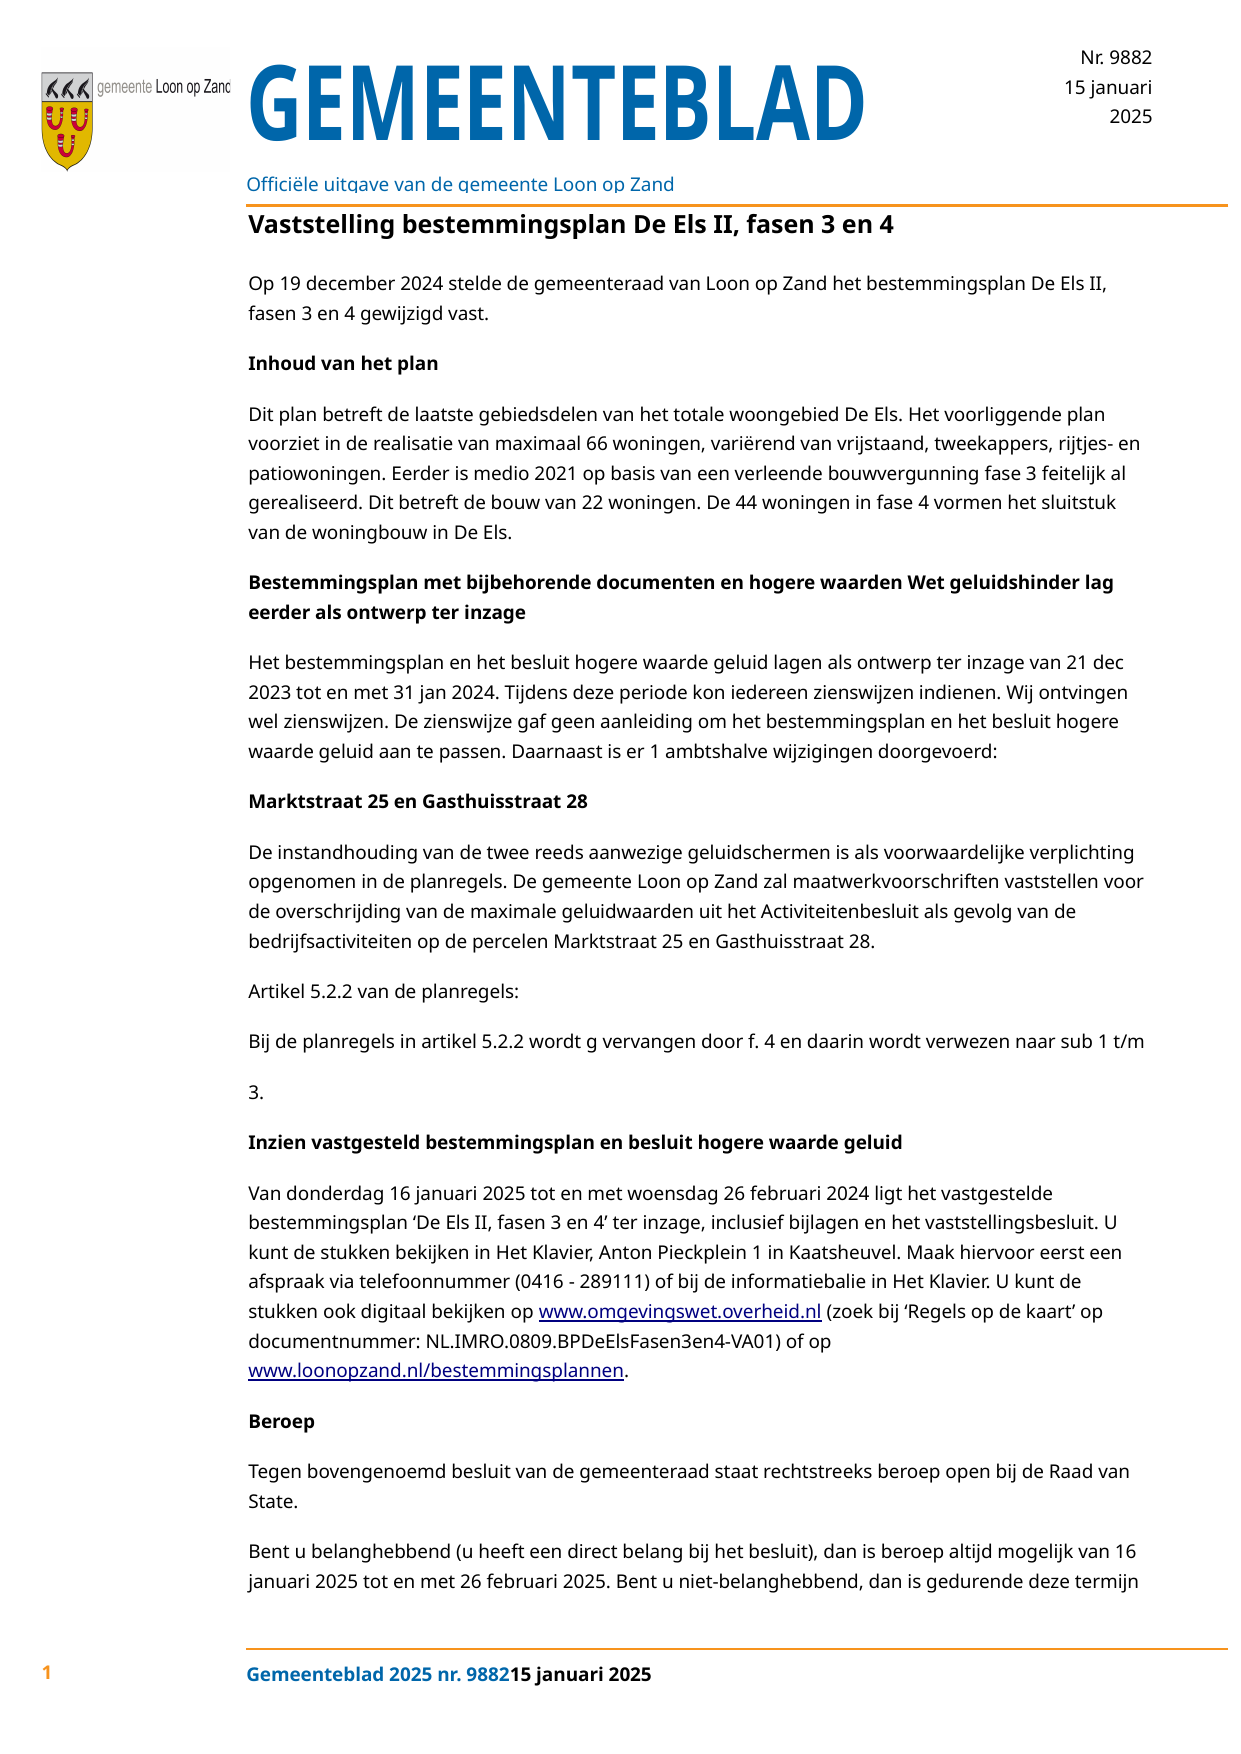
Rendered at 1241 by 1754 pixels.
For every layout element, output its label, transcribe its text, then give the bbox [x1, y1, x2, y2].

text Bent u belanghebbend (u heeft een direct belang bij het besluit), dan is beroep altijd mogelijk van 16 januari 2025 tot en met 26 februari 2025. Bent u niet-belanghebbend, dan is gedurende deze termijn [248, 1538, 1152, 1593]
text Artikel 5.2.2 van de planregels: [248, 978, 1152, 1004]
text Vaststelling bestemmingsplan De Els II, fasen 3 en 4 [248, 207, 1152, 241]
picture [41, 47, 231, 172]
text Inzien vastgesteld bestemmingsplan en besluit hogere waarde geluid [248, 1129, 1152, 1155]
text Inhoud van het plan [248, 350, 1152, 376]
text Op 19 december 2024 stelde de gemeenteraad van Loon op Zand het bestemmingsplan De Els II, fasen 3 en 4 gewijzigd vast. [248, 270, 1152, 326]
text Marktstraat 25 en Gasthuisstraat 28 [248, 789, 1152, 814]
text Het bestemmingsplan en het besluit hogere waarde geluid lagen als ontwerp ter inzage van 21 dec 2023 tot en met 31 jan 2024. Tijdens deze periode kon iedereen zienswijzen indienen. Wij ontvingen wel zienswijzen. De zienswijze gaf geen aanleiding om het bestemmingsplan en het besluit hogere waarde geluid aan te passen. Daarnaast is er 1 ambtshalve wijzigingen doorgevoerd: [248, 649, 1152, 764]
text Van donderdag 16 januari 2025 tot en met woensdag 26 februari 2024 ligt het vastgestelde bestemmingsplan ‘De Els II, fasen 3 en 4’ ter inzage, inclusief bijlagen en het vaststellingsbesluit. U kunt de stukken bekijken in Het Klavier, Anton Pieckplein 1 in Kaatsheuvel. Maak hiervoor eerst een afspraak via telefoonnummer (0416 - 289111) of bij de informatiebalie in Het Klavier. U kunt de stukken ook digitaal bekijken op www.omgevingswet.overheid.nl (zoek bij ‘Regels op de kaart’ op documentnummer: NL.IMRO.0809.BPDeElsFasen3en4-VA01) of op www.loonopzand.nl/bestemmingsplannen. [248, 1180, 1152, 1383]
text Beroep [248, 1408, 1152, 1433]
text Dit plan betreft de laatste gebiedsdelen van het totale woongebied De Els. Het voorliggende plan voorziet in de realisatie van maximaal 66 woningen, variërend van vrijstaand, tweekappers, rijtjes- en patiowoningen. Eerder is medio 2021 op basis van een verleende bouwvergunning fase 3 feitelijk al gerealiseerd. Dit betreft de bouw van 22 woningen. De 44 woningen in fase 4 vormen het sluitstuk van de woningbouw in De Els. [248, 401, 1152, 545]
text Tegen bovengenoemd besluit van de gemeenteraad staat rechtstreeks beroep open bij de Raad van State. [248, 1458, 1152, 1513]
text De instandhouding van de twee reeds aanwezige geluidschermen is als voorwaardelijke verplichting opgenomen in de planregels. De gemeente Loon op Zand zal maatwerkvoorschriften vaststellen voor de overschrijding van de maximale geluidwaarden uit het Activiteitenbesluit als gevolg van de bedrijfsactiviteiten op de percelen Marktstraat 25 en Gasthuisstraat 28. [248, 839, 1152, 953]
text Bij de planregels in artikel 5.2.2 wordt g vervangen door f. 4 en daarin wordt verwezen naar sub 1 t/m [248, 1029, 1152, 1054]
text Bestemmingsplan met bijbehorende documenten en hogere waarden Wet geluidshinder lag eerder als ontwerp ter inzage [248, 569, 1152, 625]
text 3. [248, 1079, 1152, 1105]
